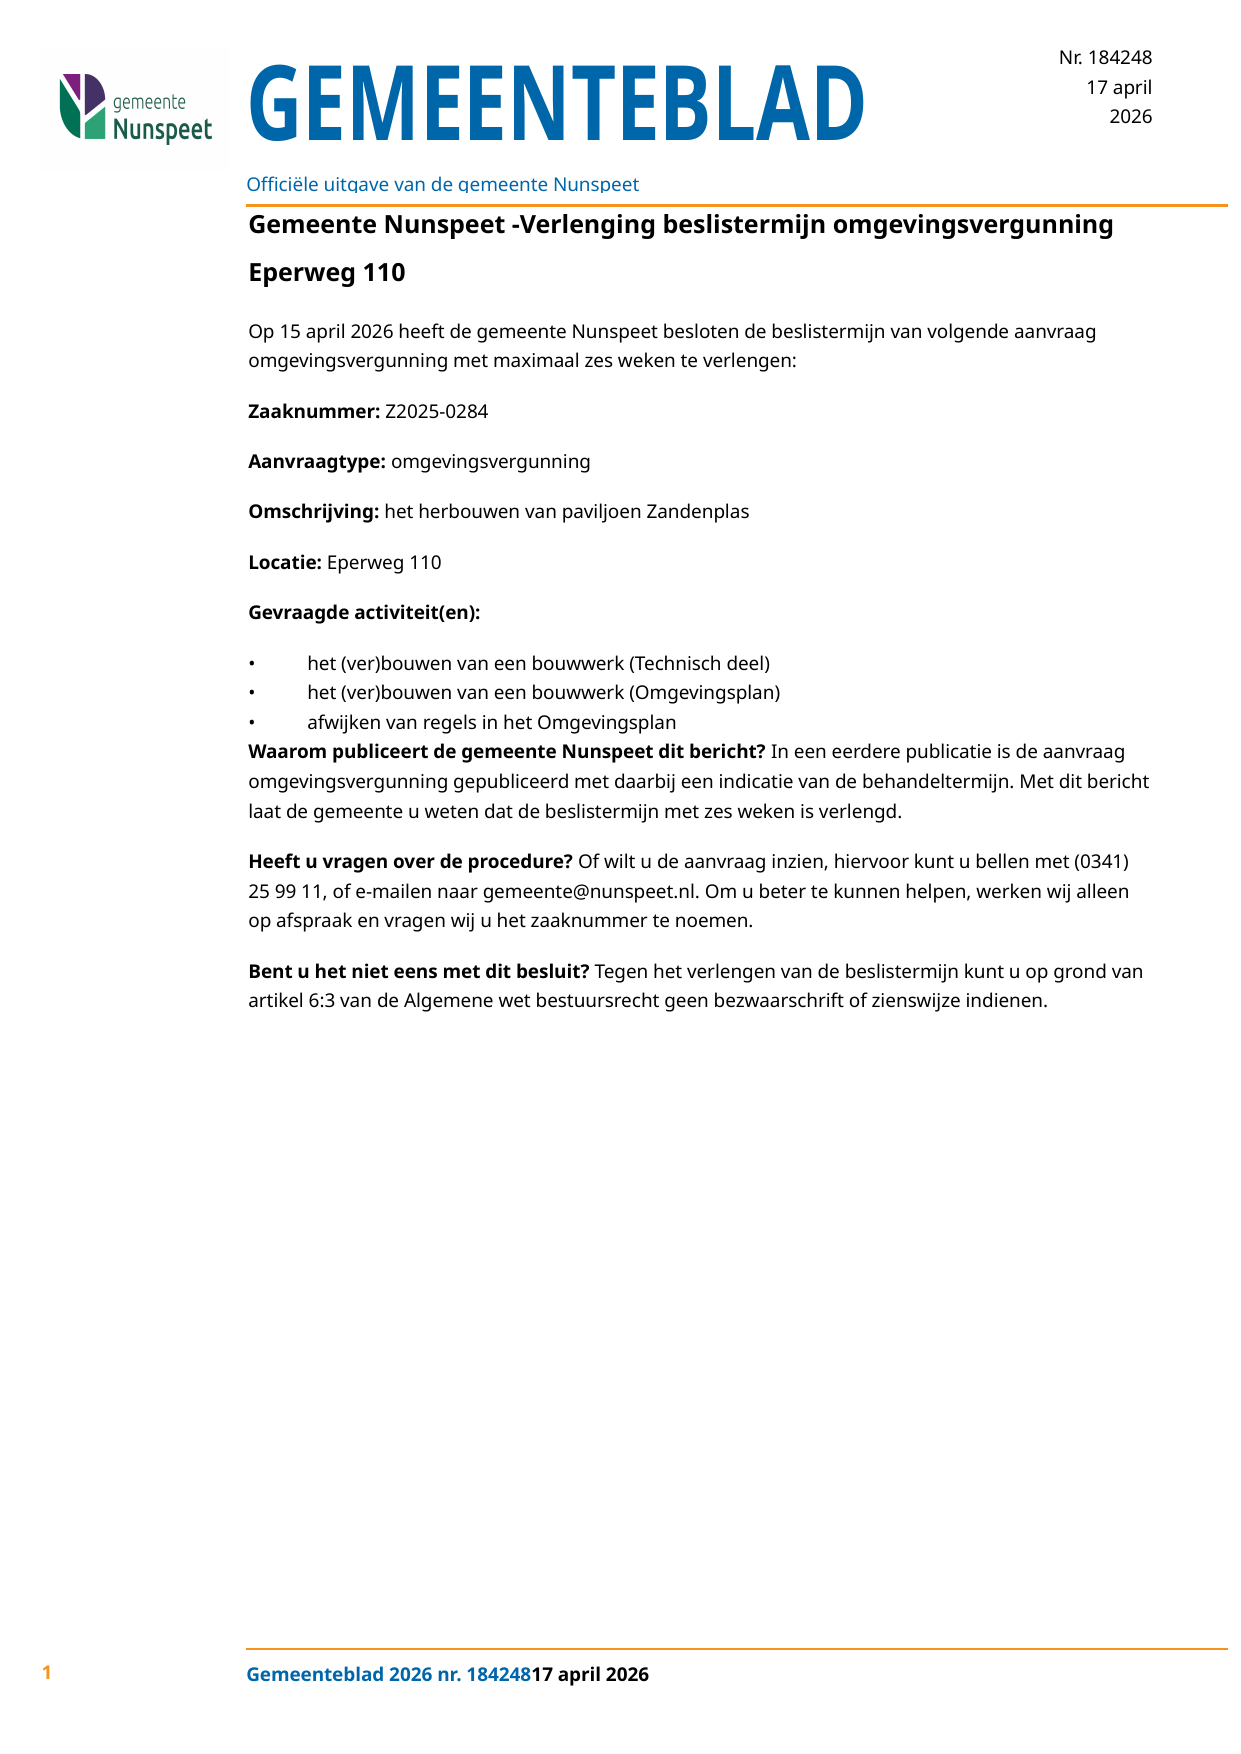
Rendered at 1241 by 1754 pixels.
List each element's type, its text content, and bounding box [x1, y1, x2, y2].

text Op 15 april 2026 heeft de gemeente Nunspeet besloten de beslistermijn van volgende aanvraag omgevingsvergunning met maximaal zes weken te verlengen: [248, 318, 1152, 373]
text Aanvraagtype: omgevingsvergunning [248, 448, 1152, 474]
text Zaaknummer: Z2025-0284 [248, 398, 1152, 424]
text Gemeente Nunspeet -Verlenging beslistermijn omgevingsvergunning Eperweg 110 [248, 207, 1152, 288]
text Heeft u vragen over de procedure? Of wilt u de aanvraag inzien, hiervoor kunt u bellen met (0341) 25 99 11, of e-mailen naar gemeente@nunspeet.nl. Om u beter te kunnen helpen, werken wij alleen op afspraak en vragen wij u het zaaknummer te noemen. [248, 848, 1152, 933]
picture [41, 47, 231, 172]
text Locatie: Eperweg 110 [248, 549, 1152, 575]
list het (ver)bouwen van een bouwwerk (Omgevingsplan) [248, 679, 1152, 705]
text Waarom publiceert de gemeente Nunspeet dit bericht? In een eerdere publicatie is de aanvraag omgevingsvergunning gepubliceerd met daarbij een indicatie van de behandeltermijn. Met dit bericht laat de gemeente u weten dat de beslistermijn met zes weken is verlengd. [248, 739, 1152, 824]
text Gevraagde activiteit(en): [248, 599, 1152, 625]
list het (ver)bouwen van een bouwwerk (Technisch deel) [248, 650, 1152, 676]
text Omschrijving: het herbouwen van paviljoen Zandenplas [248, 499, 1152, 524]
text Bent u het niet eens met dit besluit? Tegen het verlengen van de beslistermijn kunt u op grond van artikel 6:3 van de Algemene wet bestuursrecht geen bezwaarschrift of zienswijze indienen. [248, 958, 1152, 1013]
list afwijken van regels in het Omgevingsplan [248, 709, 1152, 735]
